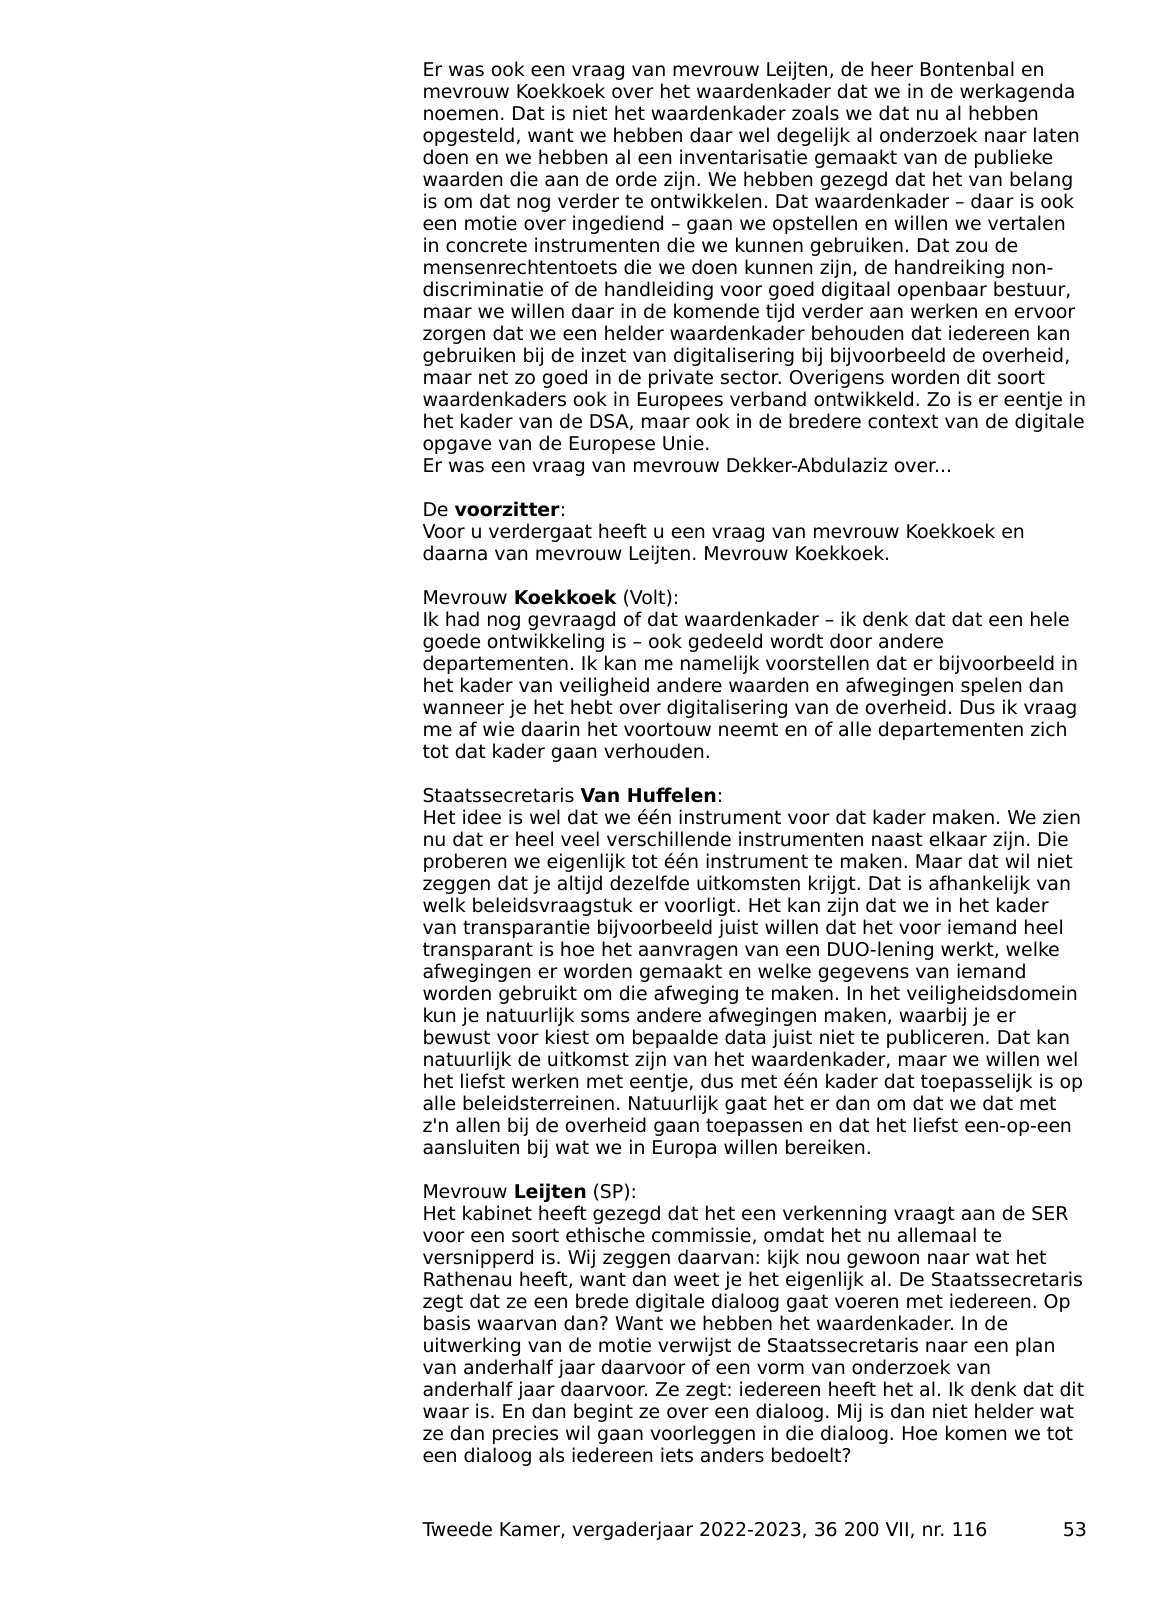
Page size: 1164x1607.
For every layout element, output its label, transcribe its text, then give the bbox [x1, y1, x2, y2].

text Er was een vraag van mevrouw Dekker-Abdulaziz over... [422, 455, 1087, 477]
text De voorzitter: [422, 499, 1087, 521]
text Het idee is wel dat we één instrument voor dat kader maken. We zien nu dat er heel veel verschillende instrumenten naast elkaar zijn. Die proberen we eigenlijk tot één instrument te maken. Maar dat wil niet zeggen dat je altijd dezelfde uitkomsten krijgt. Dat is afhankelijk van welk beleidsvraagstuk er voorligt. Het kan zijn dat we in het kader van transparantie bijvoorbeeld juist willen dat het voor iemand heel transparant is hoe het aanvragen van een DUO-lening werkt, welke afwegingen er worden gemaakt en welke gegevens van iemand worden gebruikt om die afweging te maken. In het veiligheidsdomein kun je natuurlijk soms andere afwegingen maken, waarbij je er bewust voor kiest om bepaalde data juist niet te publiceren. Dat kan natuurlijk de uitkomst zijn van het waardenkader, maar we willen wel het liefst werken met eentje, dus met één kader dat toepasselijk is op alle beleidsterreinen. Natuurlijk gaat het er dan om dat we dat met z'n allen bij de overheid gaan toepassen en dat het liefst een-op-een aansluiten bij wat we in Europa willen bereiken. [422, 807, 1087, 1159]
text Mevrouw Leijten (SP): [422, 1181, 1087, 1203]
text Staatssecretaris Van Huffelen: [422, 785, 1087, 807]
text Er was ook een vraag van mevrouw Leijten, de heer Bontenbal en mevrouw Koekkoek over het waardenkader dat we in de werkagenda noemen. Dat is niet het waardenkader zoals we dat nu al hebben opgesteld, want we hebben daar wel degelijk al onderzoek naar laten doen en we hebben al een inventarisatie gemaakt van de publieke waarden die aan de orde zijn. We hebben gezegd dat het van belang is om dat nog verder te ontwikkelen. Dat waardenkader – daar is ook een motie over ingediend – gaan we opstellen en willen we vertalen in concrete instrumenten die we kunnen gebruiken. Dat zou de mensenrechtentoets die we doen kunnen zijn, de handreiking non-discriminatie of de handleiding voor goed digitaal openbaar bestuur, maar we willen daar in de komende tijd verder aan werken en ervoor zorgen dat we een helder waardenkader behouden dat iedereen kan gebruiken bij de inzet van digitalisering bij bijvoorbeeld de overheid, maar net zo goed in de private sector. Overigens worden dit soort waardenkaders ook in Europees verband ontwikkeld. Zo is er eentje in het kader van de DSA, maar ook in de bredere context van de digitale opgave van de Europese Unie. [422, 59, 1087, 455]
text Het kabinet heeft gezegd dat het een verkenning vraagt aan de SER voor een soort ethische commissie, omdat het nu allemaal te versnipperd is. Wij zeggen daarvan: kijk nou gewoon naar wat het Rathenau heeft, want dan weet je het eigenlijk al. De Staatssecretaris zegt dat ze een brede digitale dialoog gaat voeren met iedereen. Op basis waarvan dan? Want we hebben het waardenkader. In de uitwerking van de motie verwijst de Staatssecretaris naar een plan van anderhalf jaar daarvoor of een vorm van onderzoek van anderhalf jaar daarvoor. Ze zegt: iedereen heeft het al. Ik denk dat dit waar is. En dan begint ze over een dialoog. Mij is dan niet helder wat ze dan precies wil gaan voorleggen in die dialoog. Hoe komen we tot een dialoog als iedereen iets anders bedoelt? [422, 1203, 1087, 1467]
text Voor u verdergaat heeft u een vraag van mevrouw Koekkoek en daarna van mevrouw Leijten. Mevrouw Koekkoek. [422, 521, 1087, 565]
text Ik had nog gevraagd of dat waardenkader – ik denk dat dat een hele goede ontwikkeling is – ook gedeeld wordt door andere departementen. Ik kan me namelijk voorstellen dat er bijvoorbeeld in het kader van veiligheid andere waarden en afwegingen spelen dan wanneer je het hebt over digitalisering van de overheid. Dus ik vraag me af wie daarin het voortouw neemt en of alle departementen zich tot dat kader gaan verhouden. [422, 609, 1087, 763]
text Mevrouw Koekkoek (Volt): [422, 587, 1087, 609]
